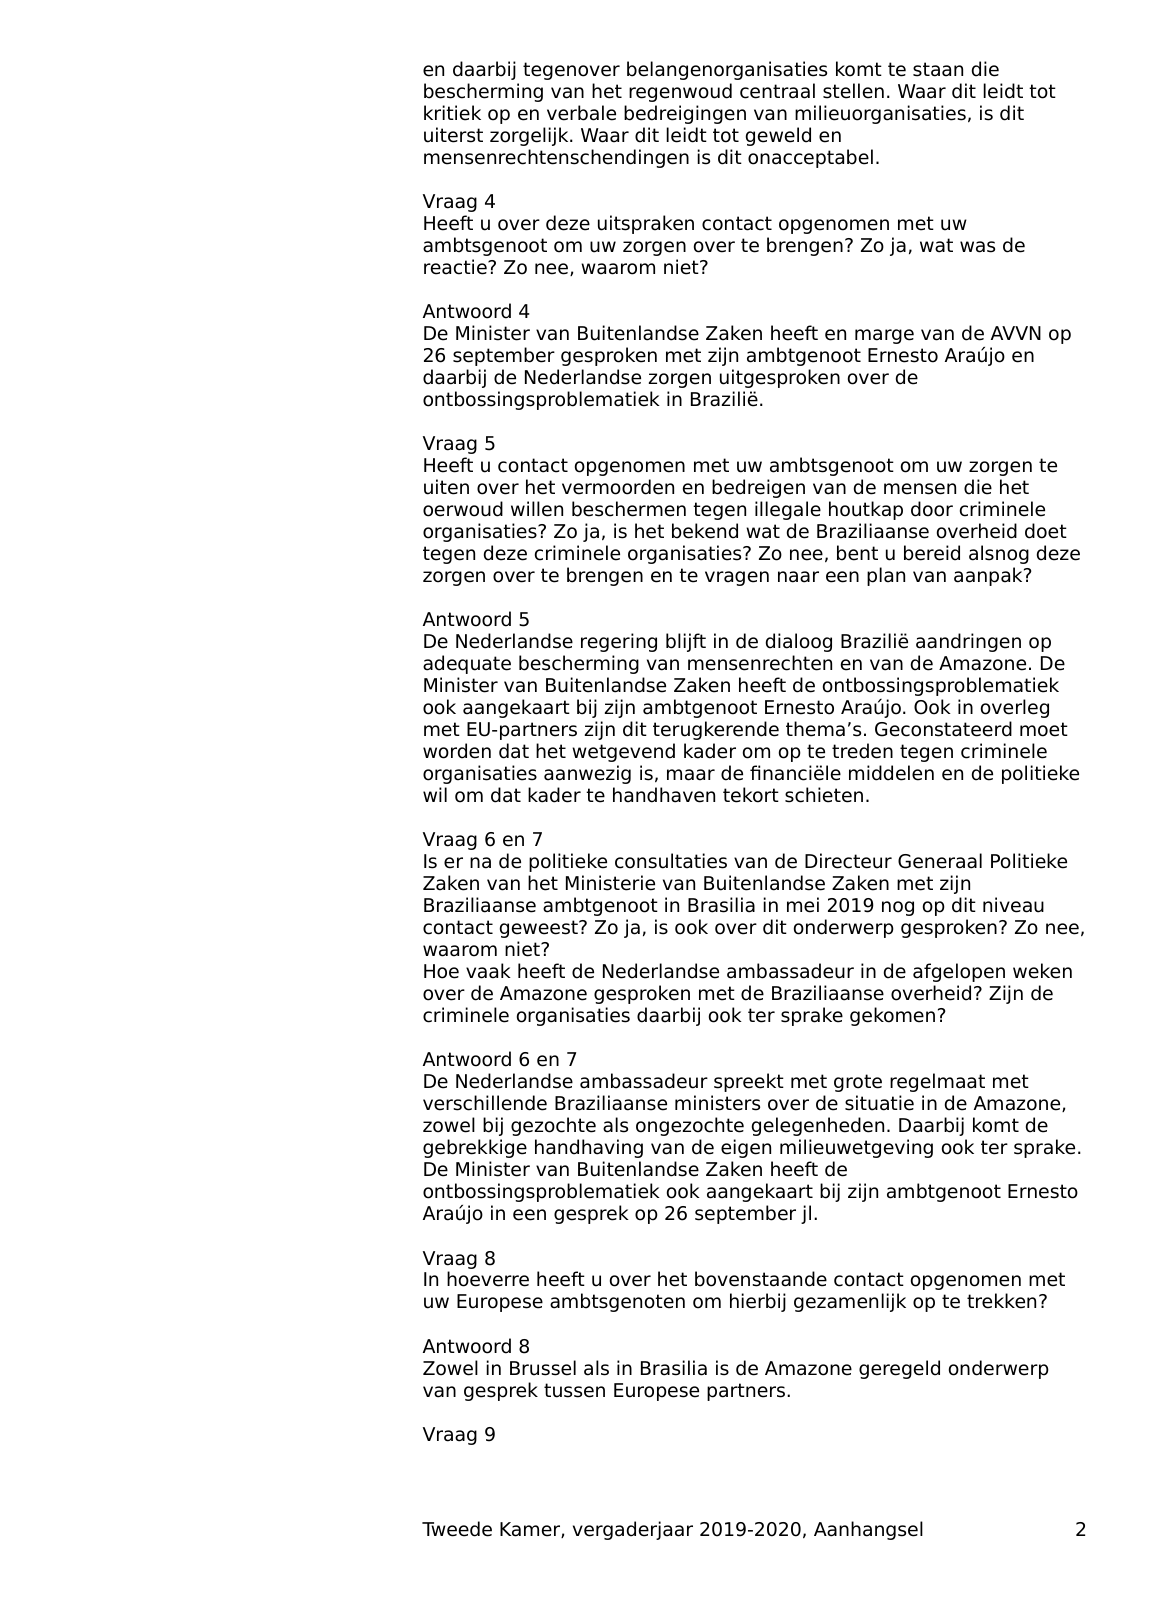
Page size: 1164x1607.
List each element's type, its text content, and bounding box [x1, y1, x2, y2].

text Antwoord 8 [422, 1336, 1087, 1357]
text Hoe vaak heeft de Nederlandse ambassadeur in de afgelopen weken over de Amazone gesproken met de Braziliaanse overheid? Zijn de criminele organisaties daarbij ook ter sprake gekomen? [422, 961, 1087, 1027]
text Is er na de politieke consultaties van de Directeur Generaal Politieke Zaken van het Ministerie van Buitenlandse Zaken met zijn Braziliaanse ambtgenoot in Brasilia in mei 2019 nog op dit niveau contact geweest? Zo ja, is ook over dit onderwerp gesproken? Zo nee, waarom niet? [422, 851, 1087, 961]
text Zowel in Brussel als in Brasilia is de Amazone geregeld onderwerp van gesprek tussen Europese partners. [422, 1357, 1087, 1401]
text Heeft u over deze uitspraken contact opgenomen met uw ambtsgenoot om uw zorgen over te brengen? Zo ja, wat was de reactie? Zo nee, waarom niet? [422, 213, 1087, 279]
text Vraag 5 [422, 433, 1087, 455]
text De Nederlandse ambassadeur spreekt met grote regelmaat met verschillende Braziliaanse ministers over de situatie in de Amazone, zowel bij gezochte als ongezochte gelegenheden. Daarbij komt de gebrekkige handhaving van de eigen milieuwetgeving ook ter sprake. De Minister van Buitenlandse Zaken heeft de ontbossingsproblematiek ook aangekaart bij zijn ambtgenoot Ernesto Araújo in een gesprek op 26 september jl. [422, 1071, 1087, 1225]
text Antwoord 5 [422, 609, 1087, 631]
text Vraag 9 [422, 1424, 1087, 1446]
text In hoeverre heeft u over het bovenstaande contact opgenomen met uw Europese ambtsgenoten om hierbij gezamenlijk op te trekken? [422, 1269, 1087, 1313]
text Heeft u contact opgenomen met uw ambtsgenoot om uw zorgen te uiten over het vermoorden en bedreigen van de mensen die het oerwoud willen beschermen tegen illegale houtkap door criminele organisaties? Zo ja, is het bekend wat de Braziliaanse overheid doet tegen deze criminele organisaties? Zo nee, bent u bereid alsnog deze zorgen over te brengen en te vragen naar een plan van aanpak? [422, 455, 1087, 587]
text De Nederlandse regering blijft in de dialoog Brazilië aandringen op adequate bescherming van mensenrechten en van de Amazone. De Minister van Buitenlandse Zaken heeft de ontbossingsproblematiek ook aangekaart bij zijn ambtgenoot Ernesto Araújo. Ook in overleg met EU-partners zijn dit terugkerende thema’s. Geconstateerd moet worden dat het wetgevend kader om op te treden tegen criminele organisaties aanwezig is, maar de financiële middelen en de politieke wil om dat kader te handhaven tekort schieten. [422, 631, 1087, 807]
text De Minister van Buitenlandse Zaken heeft en marge van de AVVN op 26 september gesproken met zijn ambtgenoot Ernesto Araújo en daarbij de Nederlandse zorgen uitgesproken over de ontbossingsproblematiek in Brazilië. [422, 323, 1087, 411]
text Antwoord 6 en 7 [422, 1049, 1087, 1071]
text Vraag 6 en 7 [422, 829, 1087, 851]
text Vraag 8 [422, 1247, 1087, 1269]
text en daarbij tegenover belangenorganisaties komt te staan die bescherming van het regenwoud centraal stellen. Waar dit leidt tot kritiek op en verbale bedreigingen van milieuorganisaties, is dit uiterst zorgelijk. Waar dit leidt tot geweld en mensenrechtenschendingen is dit onacceptabel. [422, 59, 1087, 169]
text Vraag 4 [422, 191, 1087, 213]
text Antwoord 4 [422, 301, 1087, 323]
